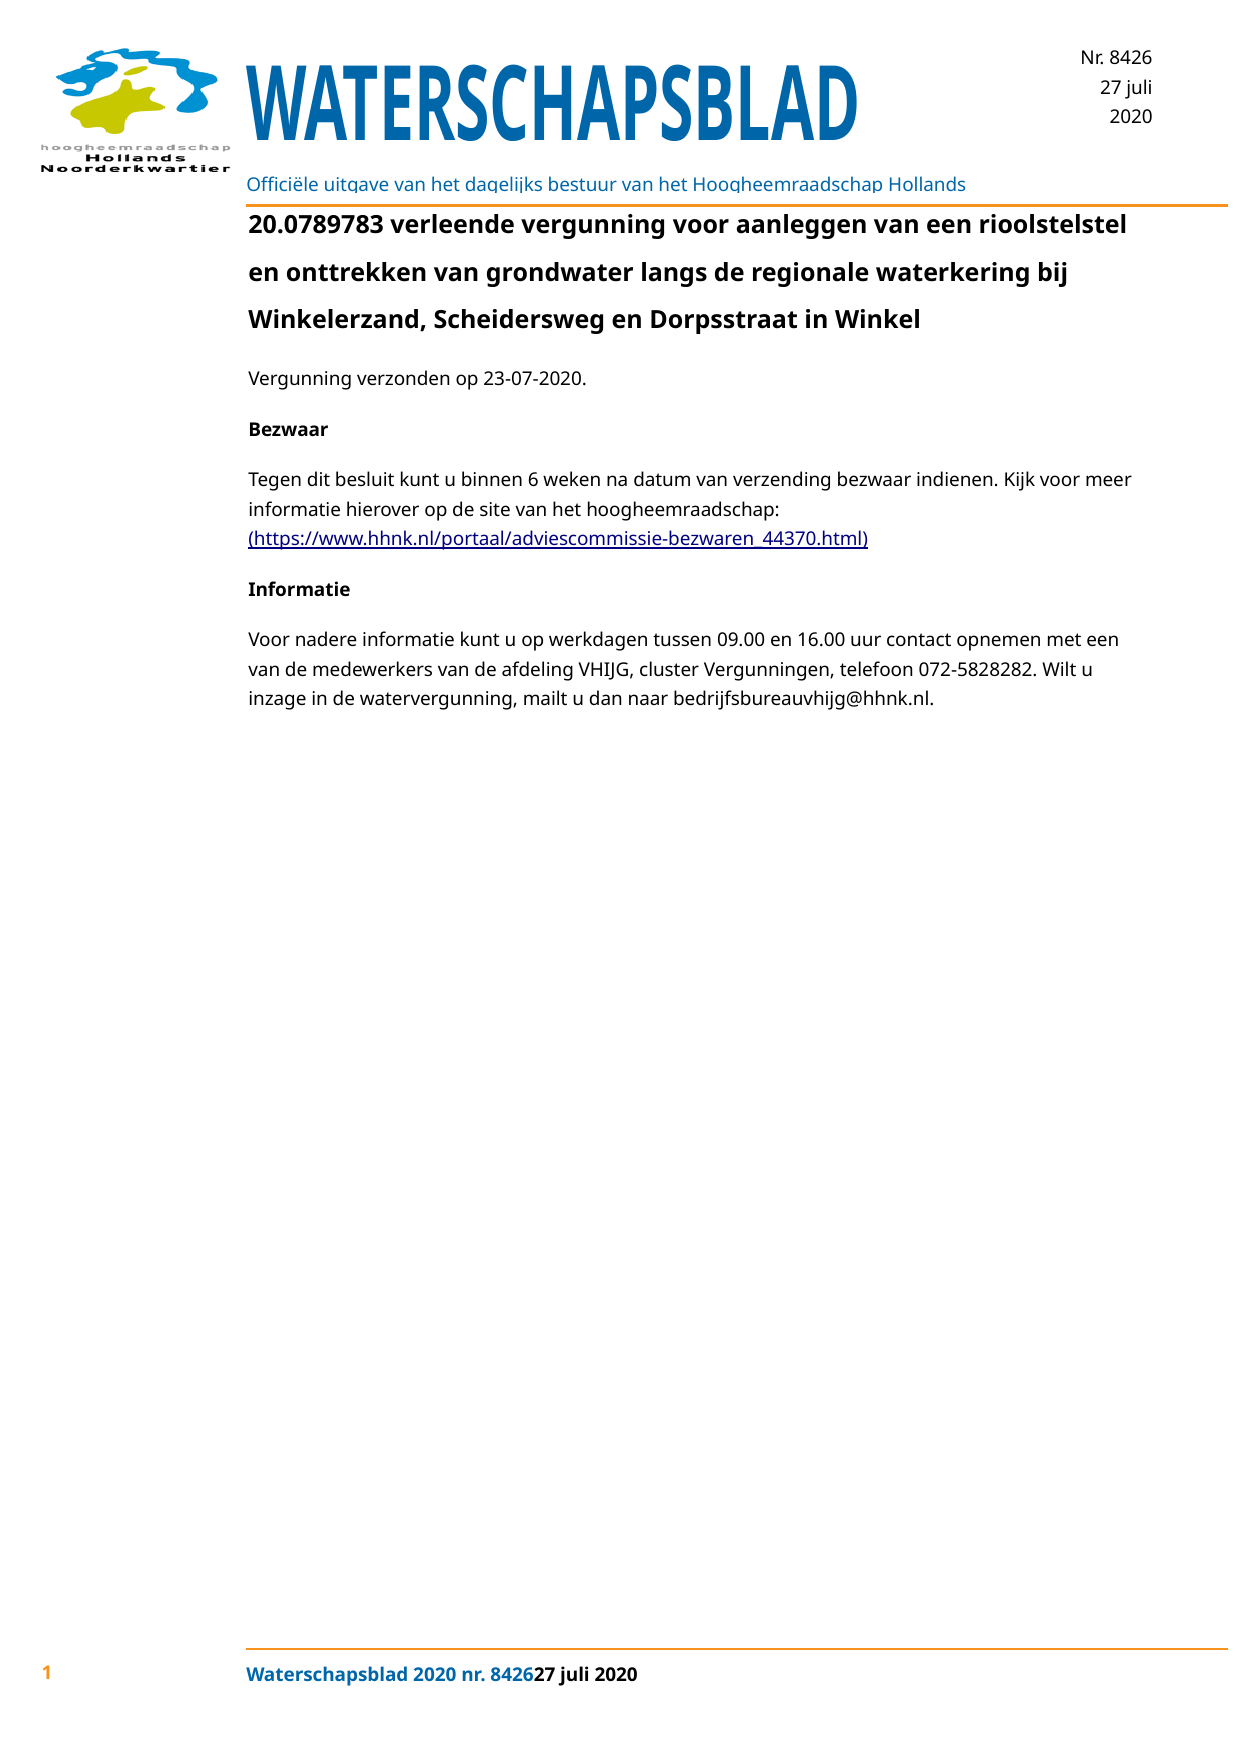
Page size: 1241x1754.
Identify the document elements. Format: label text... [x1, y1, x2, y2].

text Informatie [248, 576, 1152, 602]
text Vergunning verzonden op 23-07-2020. [248, 366, 1152, 391]
text Tegen dit besluit kunt u binnen 6 weken na datum van verzending bezwaar indienen. Kijk voor meer informatie hierover op de site van het hoogheemraadschap: (https://www.hhnk.nl/portaal/adviescommissie-bezwaren_44370.html) [248, 466, 1152, 551]
text Bezwaar [248, 416, 1152, 442]
text Voor nadere informatie kunt u op werkdagen tussen 09.00 en 16.00 uur contact opnemen met een van de medewerkers van de afdeling VHIJG, cluster Vergunningen, telefoon 072-5828282. Wilt u inzage in de watervergunning, mailt u dan naar bedrijfsbureauvhijg@hhnk.nl. [248, 626, 1152, 711]
text 20.0789783 verleende vergunning voor aanleggen van een rioolstelstel en onttrekken van grondwater langs de regionale waterkering bij Winkelerzand, Scheidersweg en Dorpsstraat in Winkel [248, 207, 1152, 336]
picture [41, 47, 231, 172]
